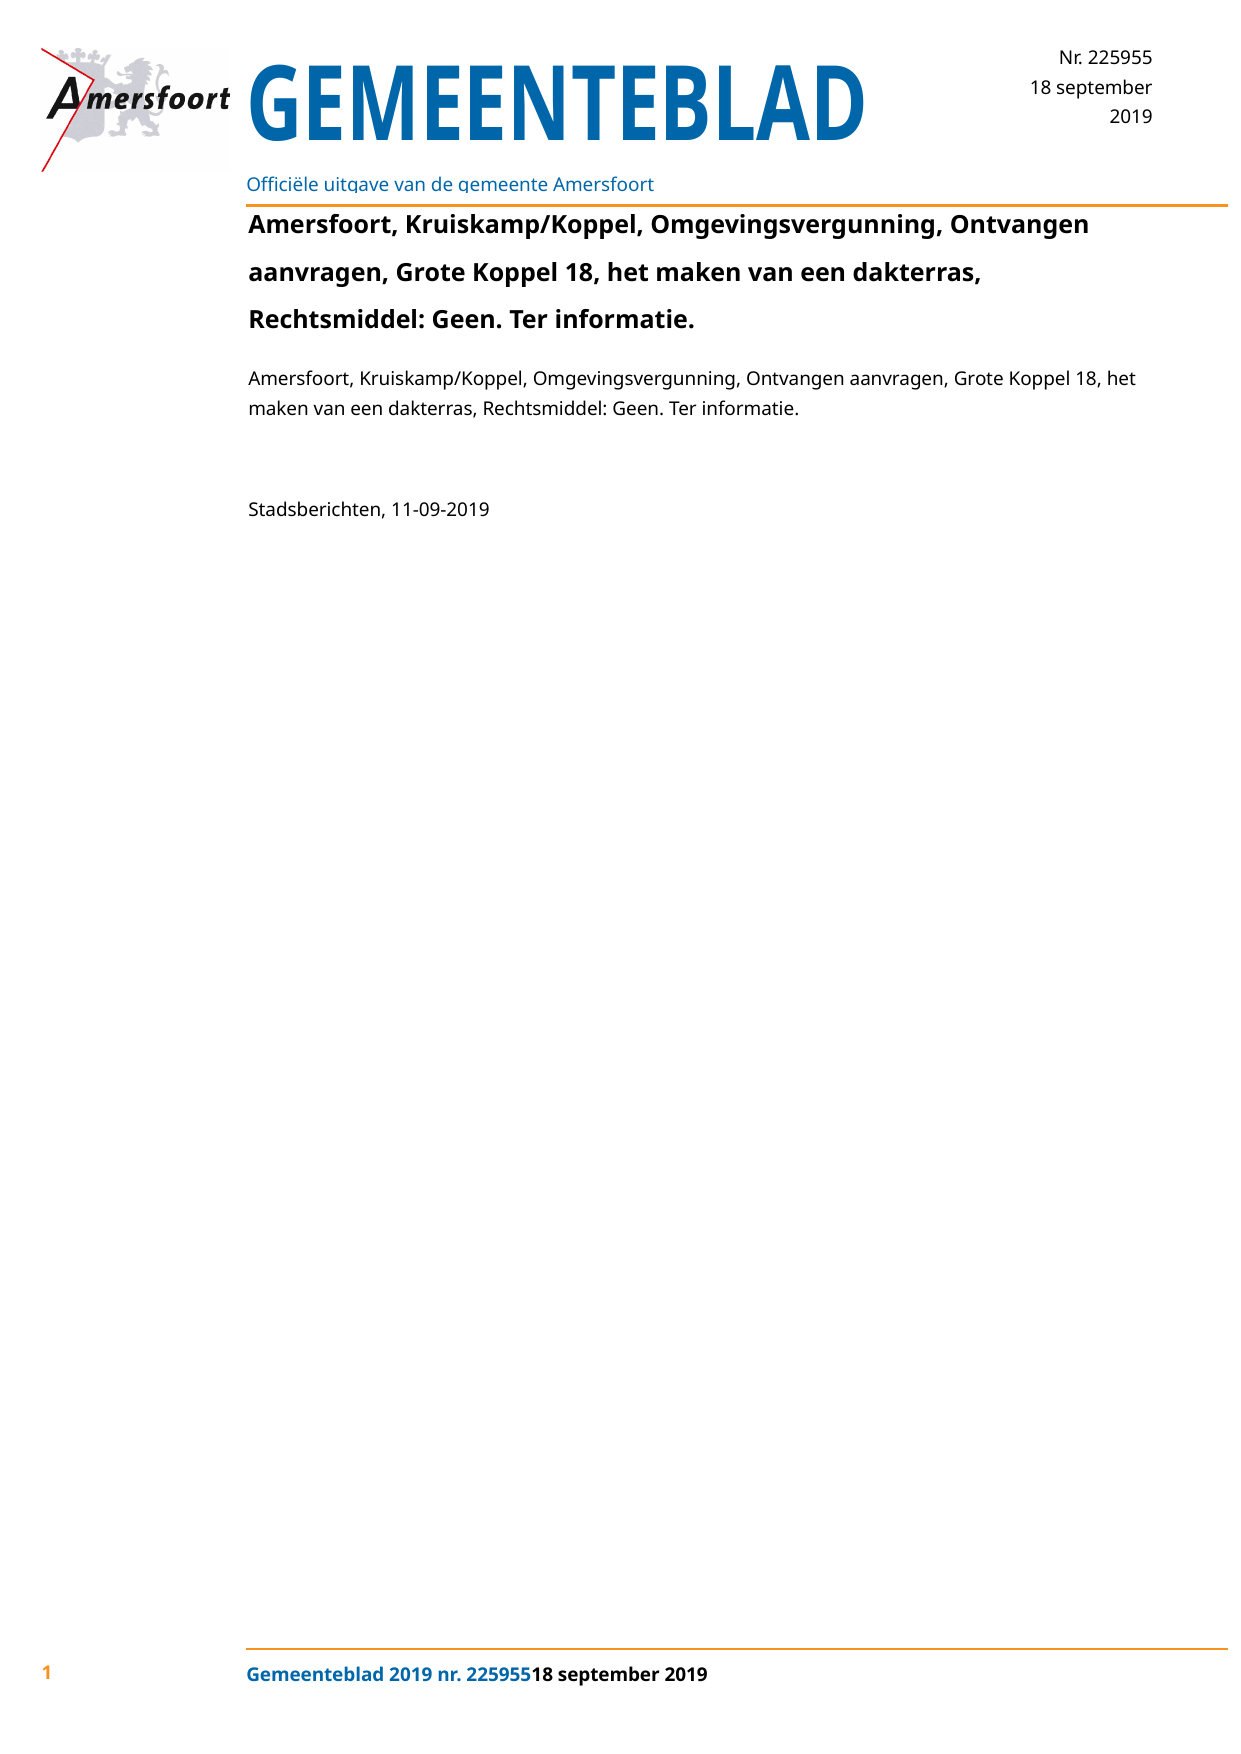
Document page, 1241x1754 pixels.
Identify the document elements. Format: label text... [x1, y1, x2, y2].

text Stadsberichten, 11-09-2019 [248, 496, 1152, 522]
text Amersfoort, Kruiskamp/Koppel, Omgevingsvergunning, Ontvangen aanvragen, Grote Koppel 18, het maken van een dakterras, Rechtsmiddel: Geen. Ter informatie. [248, 366, 1152, 421]
text Amersfoort, Kruiskamp/Koppel, Omgevingsvergunning, Ontvangen aanvragen, Grote Koppel 18, het maken van een dakterras, Rechtsmiddel: Geen. Ter informatie. [248, 207, 1152, 336]
picture [41, 47, 231, 172]
